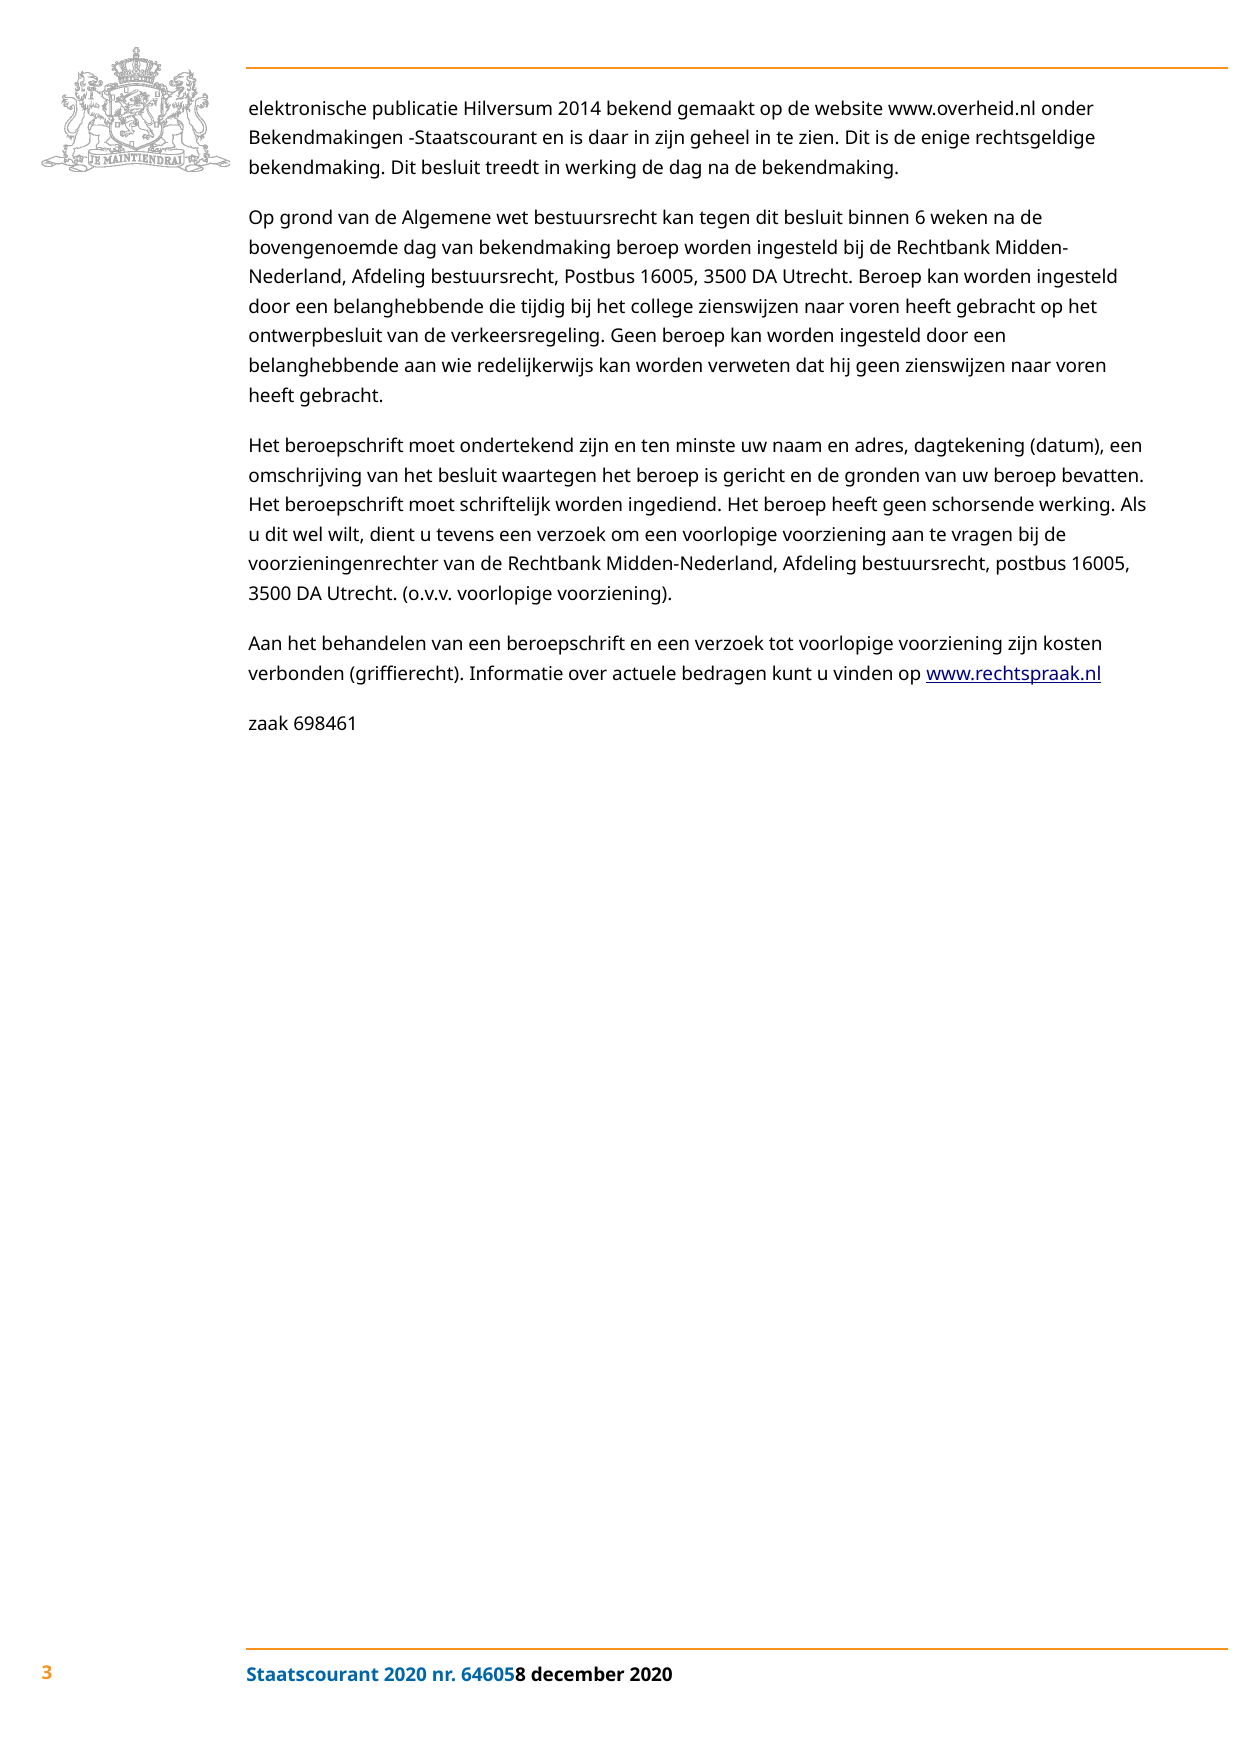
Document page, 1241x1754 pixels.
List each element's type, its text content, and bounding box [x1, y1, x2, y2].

text Het beroepschrift moet ondertekend zijn en ten minste uw naam en adres, dagtekening (datum), een omschrijving van het besluit waartegen het beroep is gericht en de gronden van uw beroep bevatten. Het beroepschrift moet schriftelijk worden ingediend. Het beroep heeft geen schorsende werking. Als u dit wel wilt, dient u tevens een verzoek om een voorlopige voorziening aan te vragen bij de voorzieningenrechter van de Rechtbank Midden-Nederland, Afdeling bestuursrecht, postbus 16005, 3500 DA Utrecht. (o.v.v. voorlopige voorziening). [248, 432, 1152, 606]
text elektronische publicatie Hilversum 2014 bekend gemaakt op de website www.overheid.nl onder Bekendmakingen -Staatscourant en is daar in zijn geheel in te zien. Dit is de enige rechtsgeldige bekendmaking. Dit besluit treedt in werking de dag na de bekendmaking. [248, 95, 1152, 180]
text zaak 698461 [248, 711, 1152, 736]
text Aan het behandelen van een beroepschrift en een verzoek tot voorlopige voorziening zijn kosten verbonden (griffierecht). Informatie over actuele bedragen kunt u vinden op www.rechtspraak.nl [248, 631, 1152, 686]
picture [41, 47, 231, 172]
text Op grond van de Algemene wet bestuursrecht kan tegen dit besluit binnen 6 weken na de bovengenoemde dag van bekendmaking beroep worden ingesteld bij de Rechtbank Midden-Nederland, Afdeling bestuursrecht, Postbus 16005, 3500 DA Utrecht. Beroep kan worden ingesteld door een belanghebbende die tijdig bij het college zienswijzen naar voren heeft gebracht op het ontwerpbesluit van de verkeersregeling. Geen beroep kan worden ingesteld door een belanghebbende aan wie redelijkerwijs kan worden verweten dat hij geen zienswijzen naar voren heeft gebracht. [248, 204, 1152, 408]
